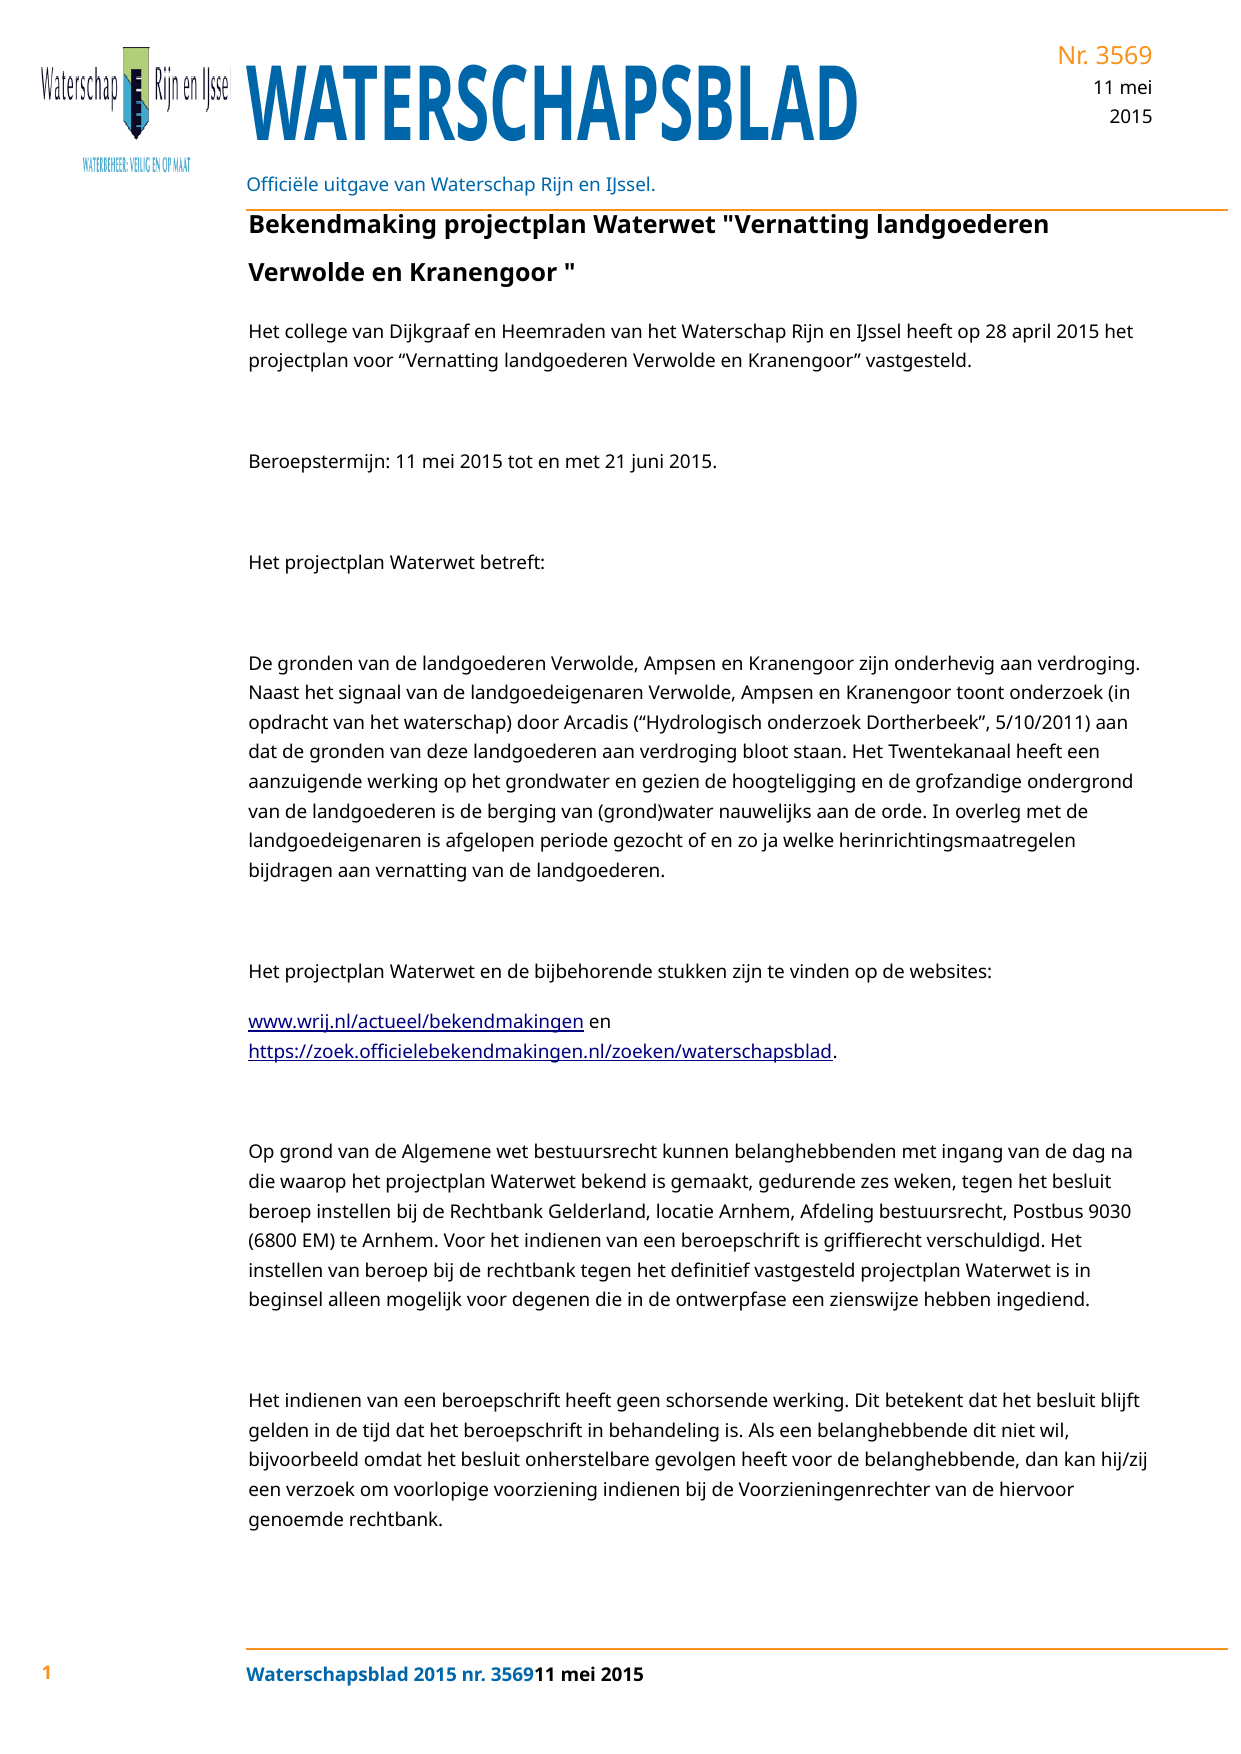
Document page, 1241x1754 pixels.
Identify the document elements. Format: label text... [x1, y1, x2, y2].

picture [41, 47, 231, 172]
text Het college van Dijkgraaf en Heemraden van het Waterschap Rijn en IJssel heeft op 28 april 2015 het projectplan voor “Vernatting landgoederen Verwolde en Kranengoor” vastgesteld. [248, 318, 1152, 373]
text Het projectplan Waterwet en de bijbehorende stukken zijn te vinden op de websites: [248, 958, 1152, 984]
text Het projectplan Waterwet betreft: [248, 549, 1152, 575]
text Beroepstermijn: 11 mei 2015 tot en met 21 juni 2015. [248, 448, 1152, 474]
text Het indienen van een beroepschrift heeft geen schorsende werking. Dit betekent dat het besluit blijft gelden in de tijd dat het beroepschrift in behandeling is. Als een belanghebbende dit niet wil, bijvoorbeeld omdat het besluit onherstelbare gevolgen heeft voor de belanghebbende, dan kan hij/zij een verzoek om voorlopige voorziening indienen bij de Voorzieningenrechter van de hiervoor genoemde rechtbank. [248, 1387, 1152, 1532]
text De gronden van de landgoederen Verwolde, Ampsen en Kranengoor zijn onderhevig aan verdroging. Naast het signaal van de landgoedeigenaren Verwolde, Ampsen en Kranengoor toont onderzoek (in opdracht van het waterschap) door Arcadis (“Hydrologisch onderzoek Dortherbeek”, 5/10/2011) aan dat de gronden van deze landgoederen aan verdroging bloot staan. Het Twentekanaal heeft een aanzuigende werking op het grondwater en gezien de hoogteligging en de grofzandige ondergrond van de landgoederen is de berging van (grond)water nauwelijks aan de orde. In overleg met de landgoedeigenaren is afgelopen periode gezocht of en zo ja welke herinrichtingsmaatregelen bijdragen aan vernatting van de landgoederen. [248, 650, 1152, 883]
text Op grond van de Algemene wet bestuursrecht kunnen belanghebbenden met ingang van de dag na die waarop het projectplan Waterwet bekend is gemaakt, gedurende zes weken, tegen het besluit beroep instellen bij de Rechtbank Gelderland, locatie Arnhem, Afdeling bestuursrecht, Postbus 9030 (6800 EM) te Arnhem. Voor het indienen van een beroepschrift is griffierecht verschuldigd. Het instellen van beroep bij de rechtbank tegen het definitief vastgesteld projectplan Waterwet is in beginsel alleen mogelijk voor degenen die in de ontwerpfase een zienswijze hebben ingediend. [248, 1139, 1152, 1312]
text www.wrij.nl/actueel/bekendmakingen en https://zoek.officielebekendmakingen.nl/zoeken/waterschapsblad. [248, 1008, 1152, 1064]
text Bekendmaking projectplan Waterwet "Vernatting landgoederen Verwolde en Kranengoor " [248, 211, 1152, 288]
